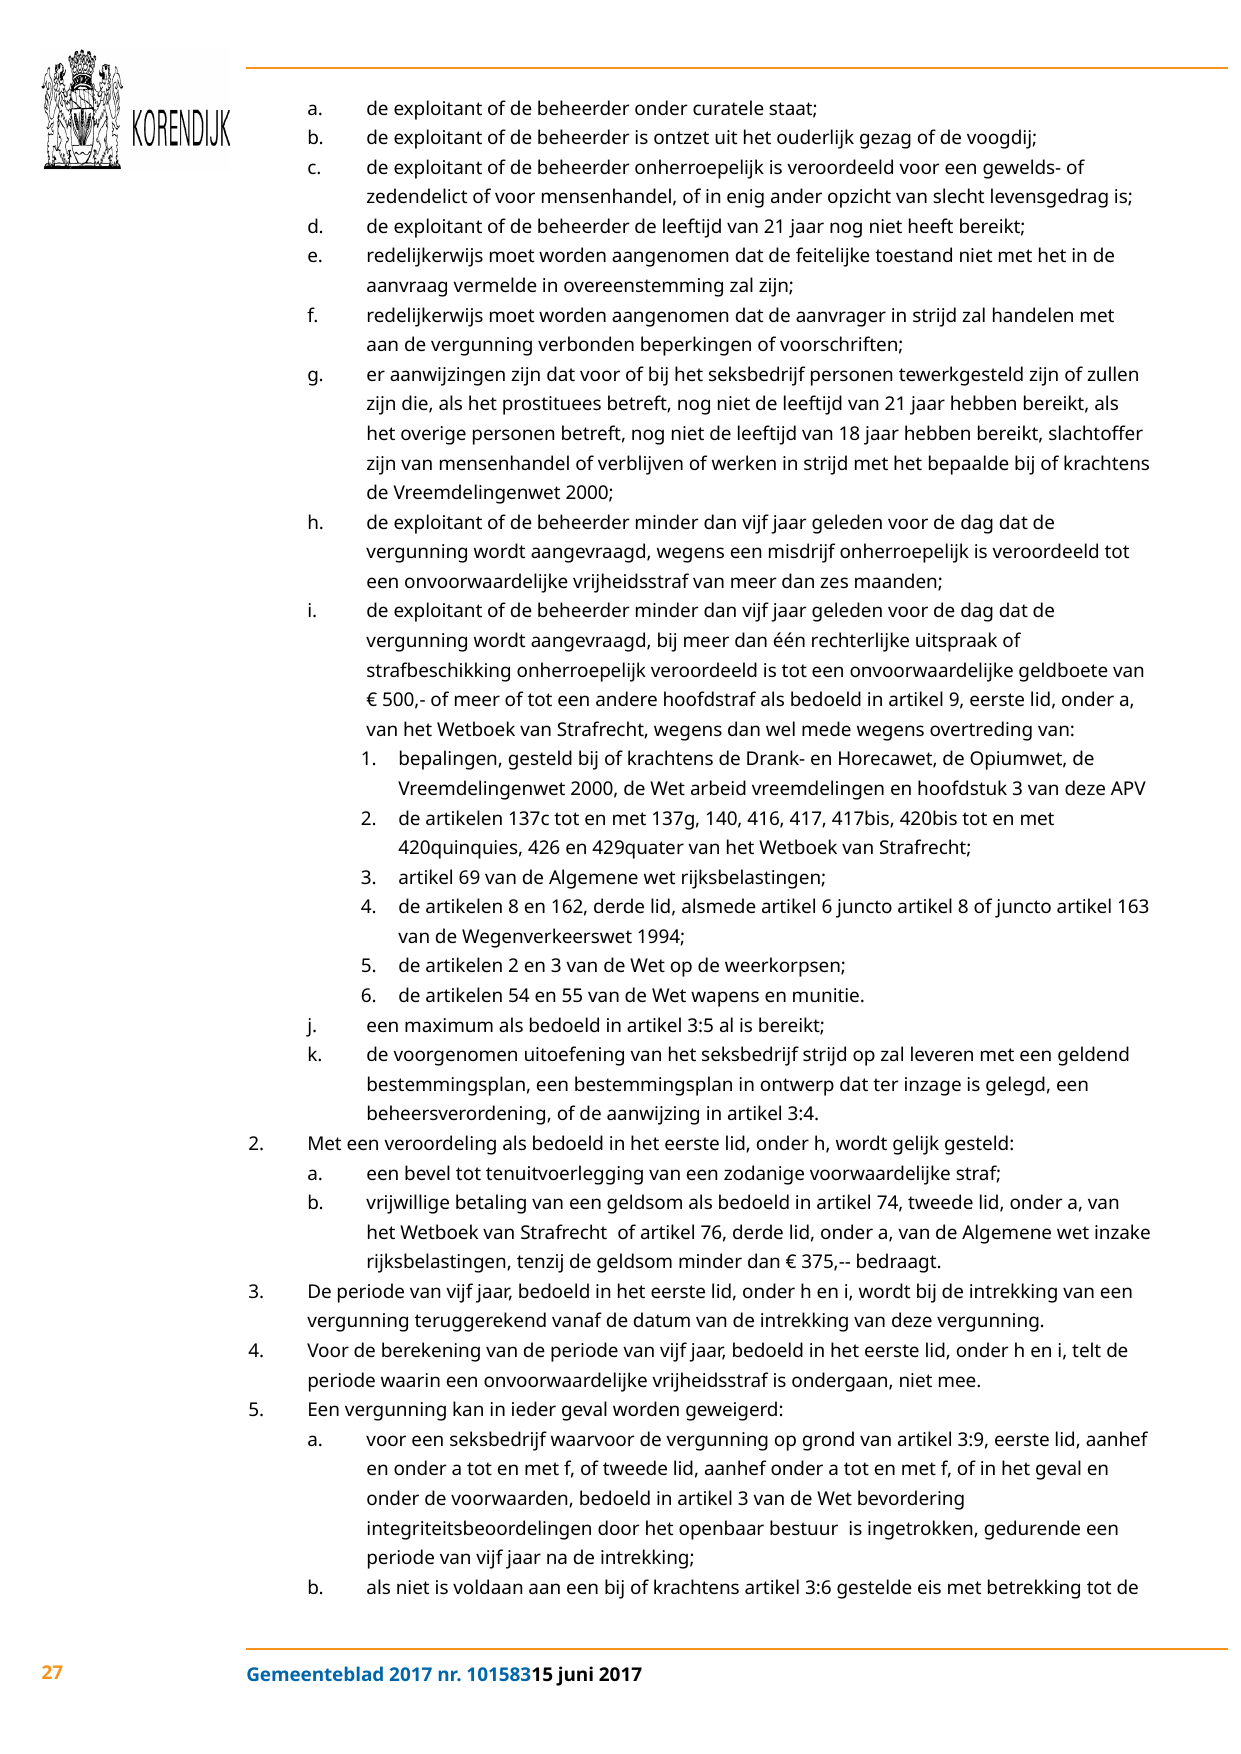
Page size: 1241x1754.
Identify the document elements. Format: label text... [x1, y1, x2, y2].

list de artikelen 54 en 55 van de Wet wapens en munitie. [361, 982, 1152, 1008]
list de artikelen 2 en 3 van de Wet op de weerkorpsen; [361, 953, 1152, 978]
list de exploitant of de beheerder minder dan vijf jaar geleden voor de dag dat de vergunning wordt aangevraagd, bij meer dan één rechterlijke uitspraak of strafbeschikking onherroepelijk veroordeeld is tot een onvoorwaardelijke geldboete van € 500,- of meer of tot een andere hoofdstraf als bedoeld in artikel 9, eerste lid, onder a, van het Wetboek van Strafrecht, wegens dan wel mede wegens overtreding van: [307, 598, 1152, 742]
list De periode van vijf jaar, bedoeld in het eerste lid, onder h en i, wordt bij de intrekking van een vergunning teruggerekend vanaf de datum van de intrekking van deze vergunning. [248, 1278, 1152, 1333]
list bepalingen, gesteld bij of krachtens de Drank- en Horecawet, de Opiumwet, de Vreemdelingenwet 2000, de Wet arbeid vreemdelingen en hoofdstuk 3 van deze APV [361, 746, 1152, 801]
list de exploitant of de beheerder onder curatele staat; [307, 95, 1152, 121]
list Een vergunning kan in ieder geval worden geweigerd: [248, 1396, 1152, 1422]
list Met een veroordeling als bedoeld in het eerste lid, onder h, wordt gelijk gesteld: [248, 1130, 1152, 1156]
list redelijkerwijs moet worden aangenomen dat de aanvrager in strijd zal handelen met aan de vergunning verbonden beperkingen of voorschriften; [307, 302, 1152, 357]
list de artikelen 8 en 162, derde lid, alsmede artikel 6 juncto artikel 8 of juncto artikel 163 van de Wegenverkeerswet 1994; [361, 893, 1152, 949]
list de exploitant of de beheerder minder dan vijf jaar geleden voor de dag dat de vergunning wordt aangevraagd, wegens een misdrijf onherroepelijk is veroordeeld tot een onvoorwaardelijke vrijheidsstraf van meer dan zes maanden; [307, 509, 1152, 594]
list de exploitant of de beheerder onherroepelijk is veroordeeld voor een gewelds- of zedendelict of voor mensenhandel, of in enig ander opzicht van slecht levensgedrag is; [307, 154, 1152, 209]
list de voorgenomen uitoefening van het seksbedrijf strijd op zal leveren met een geldend bestemmingsplan, een bestemmingsplan in ontwerp dat ter inzage is gelegd, een beheersverordening, of de aanwijzing in artikel 3:4. [307, 1041, 1152, 1126]
list de exploitant of de beheerder de leeftijd van 21 jaar nog niet heeft bereikt; [307, 213, 1152, 239]
list vrijwillige betaling van een geldsom als bedoeld in artikel 74, tweede lid, onder a, van het Wetboek van Strafrecht of artikel 76, derde lid, onder a, van de Algemene wet inzake rijksbelastingen, tenzij de geldsom minder dan € 375,-- bedraagt. [307, 1189, 1152, 1274]
list de exploitant of de beheerder is ontzet uit het ouderlijk gezag of de voogdij; [307, 124, 1152, 150]
picture [41, 47, 231, 172]
list er aanwijzingen zijn dat voor of bij het seksbedrijf personen tewerkgesteld zijn of zullen zijn die, als het prostituees betreft, nog niet de leeftijd van 21 jaar hebben bereikt, als het overige personen betreft, nog niet de leeftijd van 18 jaar hebben bereikt, slachtoffer zijn van mensenhandel of verblijven of werken in strijd met het bepaalde bij of krachtens de Vreemdelingenwet 2000; [307, 361, 1152, 505]
list een maximum als bedoeld in artikel 3:5 al is bereikt; [307, 1012, 1152, 1038]
list een bevel tot tenuitvoerlegging van een zodanige voorwaardelijke straf; [307, 1160, 1152, 1186]
list artikel 69 van de Algemene wet rijksbelastingen; [361, 864, 1152, 890]
list als niet is voldaan aan een bij of krachtens artikel 3:6 gestelde eis met betrekking tot de [307, 1574, 1152, 1600]
list de artikelen 137c tot en met 137g, 140, 416, 417, 417bis, 420bis tot en met 420quinquies, 426 en 429quater van het Wetboek van Strafrecht; [361, 805, 1152, 860]
list voor een seksbedrijf waarvoor de vergunning op grond van artikel 3:9, eerste lid, aanhef en onder a tot en met f, of tweede lid, aanhef onder a tot en met f, of in het geval en onder de voorwaarden, bedoeld in artikel 3 van de Wet bevordering integriteitsbeoordelingen door het openbaar bestuur is ingetrokken, gedurende een periode van vijf jaar na de intrekking; [307, 1426, 1152, 1570]
list redelijkerwijs moet worden aangenomen dat de feitelijke toestand niet met het in de aanvraag vermelde in overeenstemming zal zijn; [307, 243, 1152, 298]
list Voor de berekening van de periode van vijf jaar, bedoeld in het eerste lid, onder h en i, telt de periode waarin een onvoorwaardelijke vrijheidsstraf is ondergaan, niet mee. [248, 1337, 1152, 1393]
